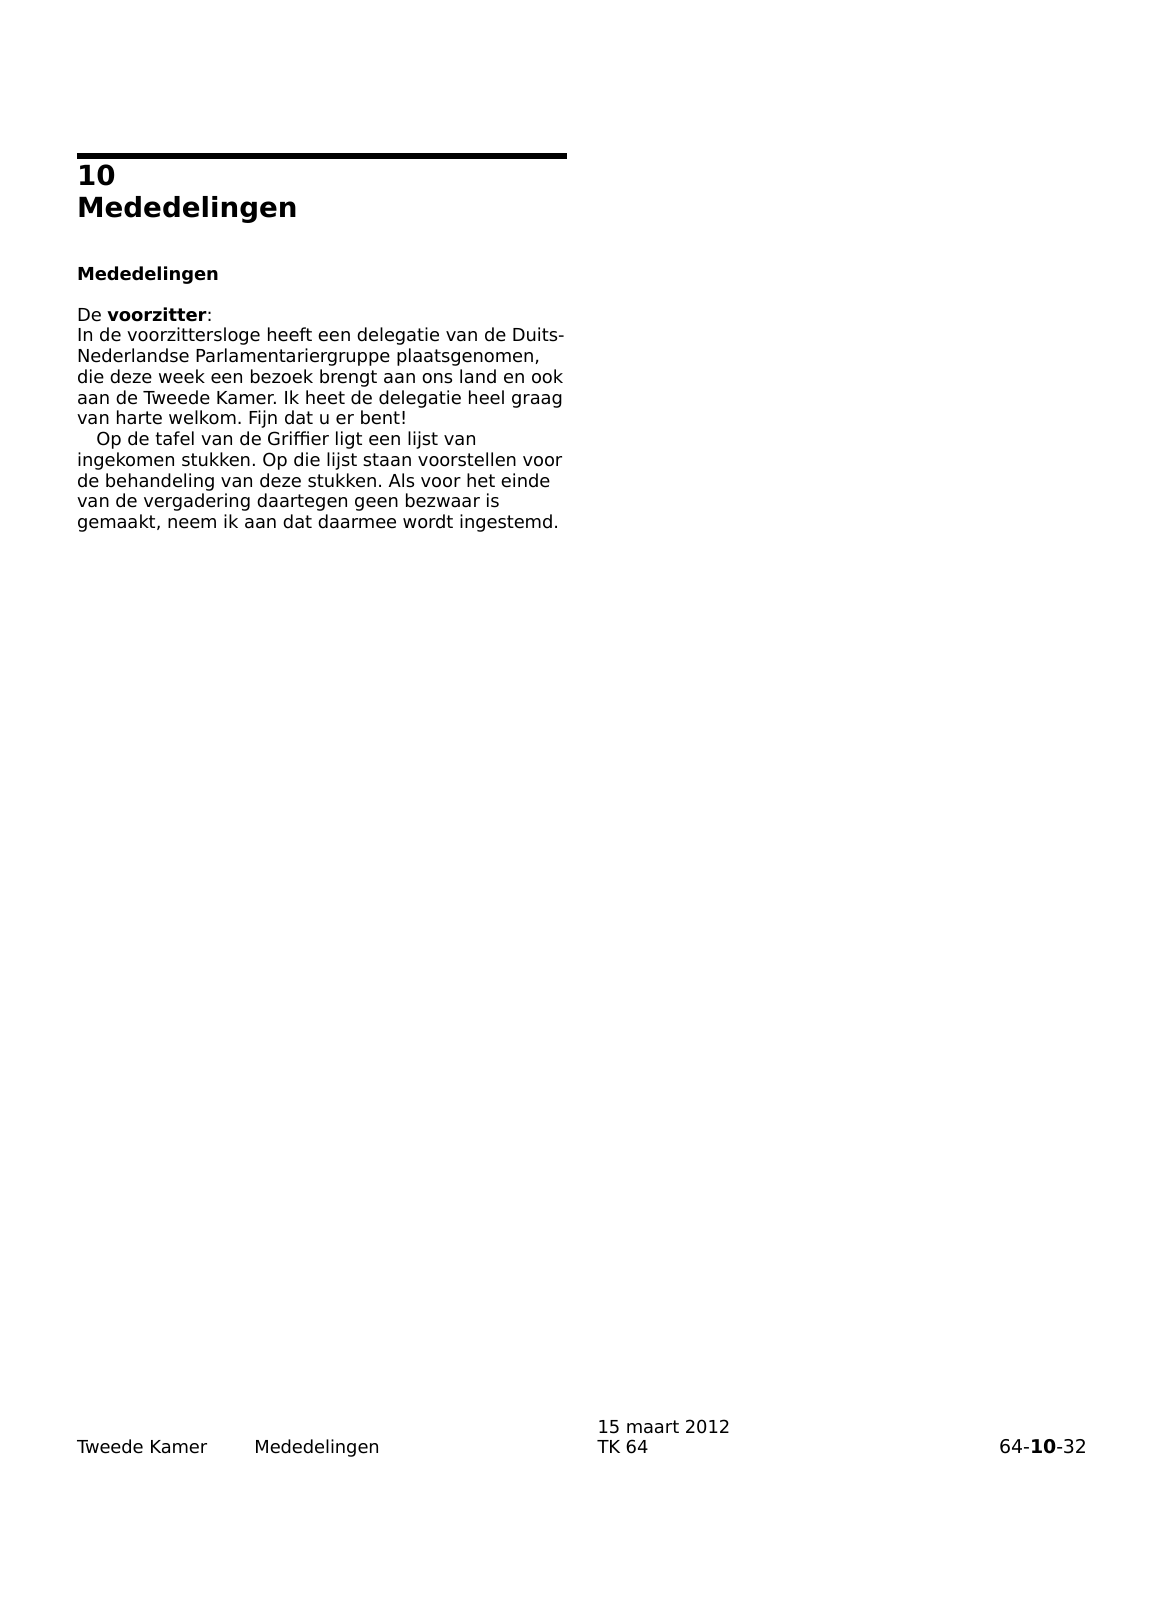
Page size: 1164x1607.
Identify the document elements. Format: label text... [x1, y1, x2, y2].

text De voorzitter: [77, 304, 567, 325]
text In de voorzittersloge heeft een delegatie van de Duits-Nederlandse Parlamentariergruppe plaatsgenomen, die deze week een bezoek brengt aan ons land en ook aan de Tweede Kamer. Ik heet de delegatie heel graag van harte welkom. Fijn dat u er bent! [77, 325, 567, 429]
text Mededelingen [77, 264, 567, 284]
text Op de tafel van de Griffier ligt een lijst van ingekomen stukken. Op die lijst staan voorstellen voor de behandeling van deze stukken. Als voor het einde van de vergadering daartegen geen bezwaar is gemaakt, neem ik aan dat daarmee wordt ingestemd. [77, 429, 567, 533]
title 10 Mededelingen [77, 159, 567, 224]
